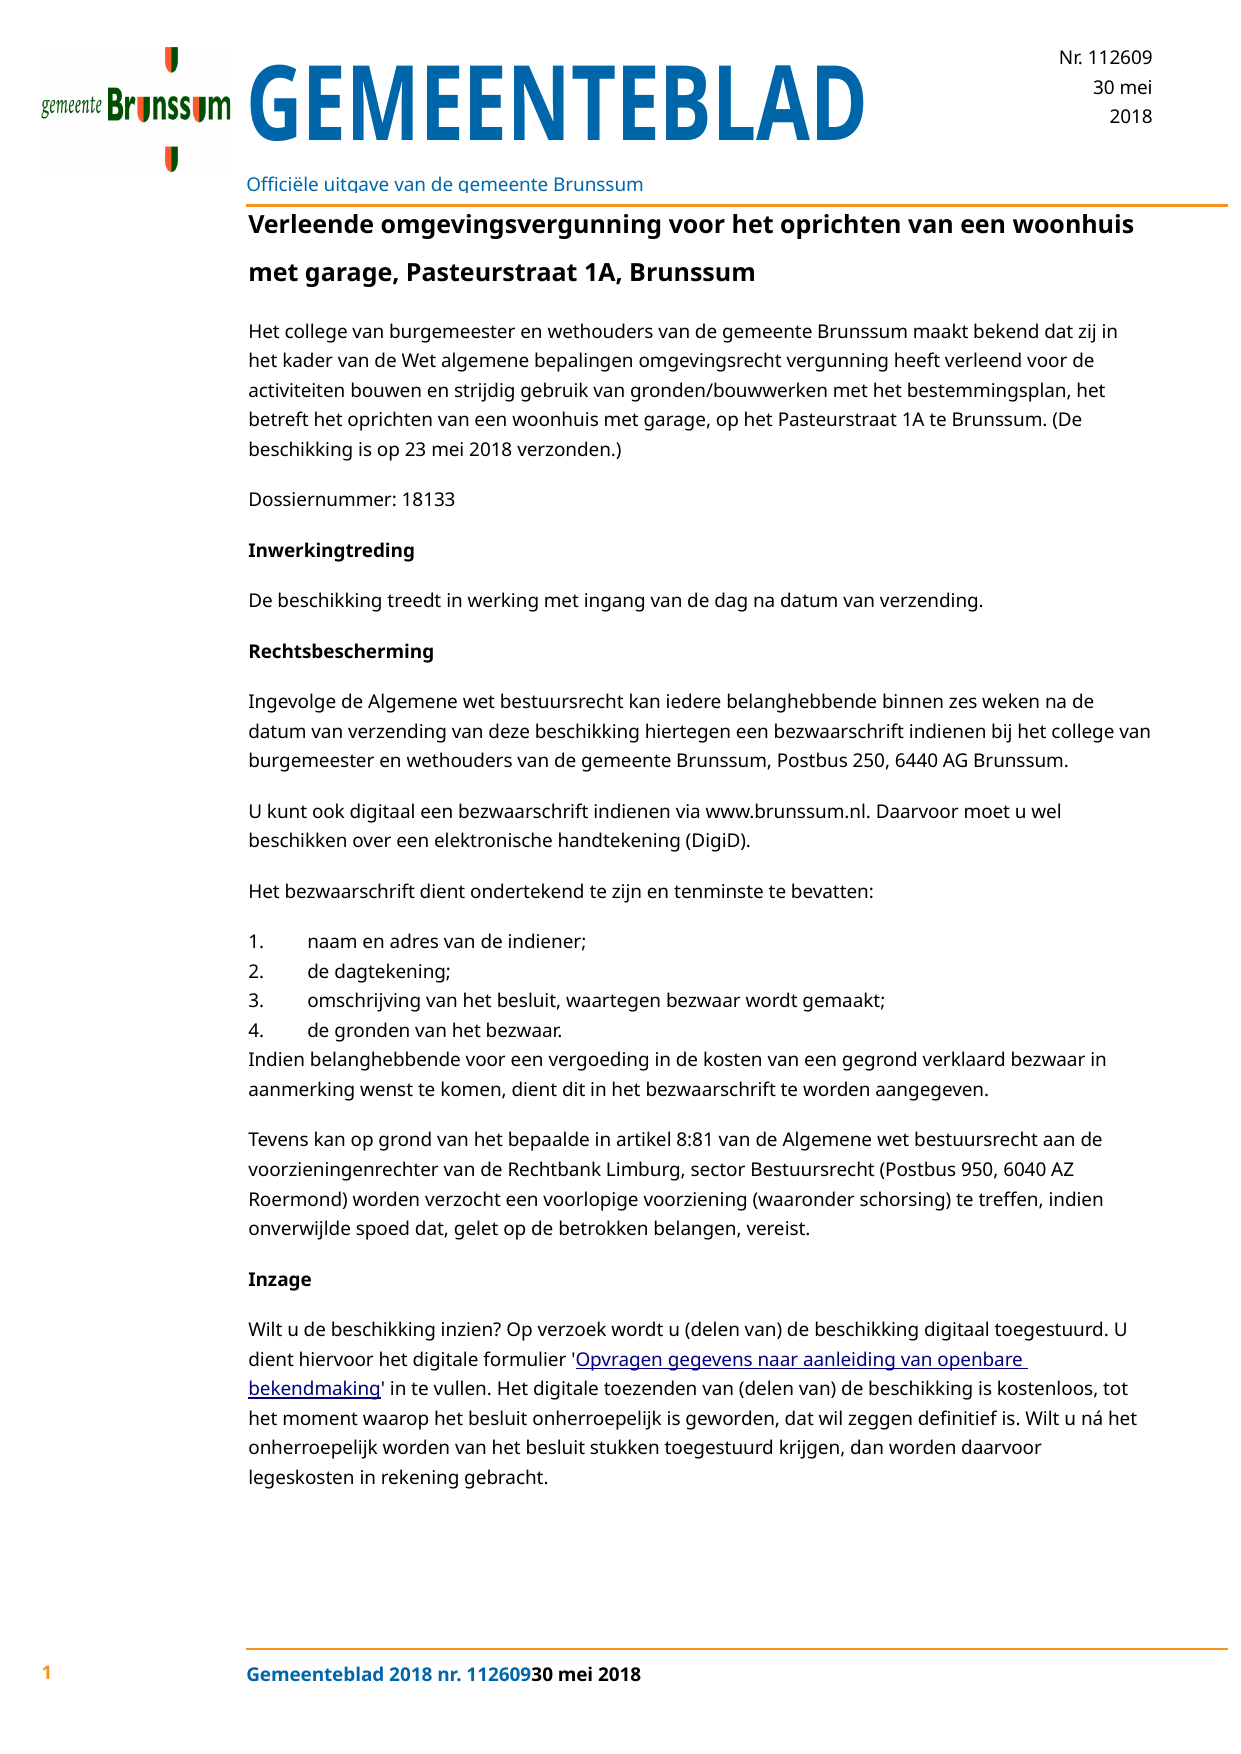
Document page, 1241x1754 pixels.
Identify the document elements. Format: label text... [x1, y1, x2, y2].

text Inwerkingtreding [248, 537, 1152, 563]
text Ingevolge de Algemene wet bestuursrecht kan iedere belanghebbende binnen zes weken na de datum van verzending van deze beschikking hiertegen een bezwaarschrift indienen bij het college van burgemeester en wethouders van de gemeente Brunssum, Postbus 250, 6440 AG Brunssum. [248, 688, 1152, 773]
list de gronden van het bezwaar. [248, 1017, 1152, 1043]
list de dagtekening; [248, 958, 1152, 984]
text U kunt ook digitaal een bezwaarschrift indienen via www.brunssum.nl. Daarvoor moet u wel beschikken over een elektronische handtekening (DigiD). [248, 798, 1152, 853]
text Dossiernummer: 18133 [248, 487, 1152, 512]
list omschrijving van het besluit, waartegen bezwaar wordt gemaakt; [248, 987, 1152, 1013]
text Verleende omgevingsvergunning voor het oprichten van een woonhuis met garage, Pasteurstraat 1A, Brunssum [248, 207, 1152, 288]
text De beschikking treedt in werking met ingang van de dag na datum van verzending. [248, 587, 1152, 613]
text Het bezwaarschrift dient ondertekend te zijn en tenminste te bevatten: [248, 878, 1152, 904]
text Indien belanghebbende voor een vergoeding in de kosten van een gegrond verklaard bezwaar in aanmerking wenst te komen, dient dit in het bezwaarschrift te worden aangegeven. [248, 1047, 1152, 1102]
text Rechtsbescherming [248, 638, 1152, 664]
text Wilt u de beschikking inzien? Op verzoek wordt u (delen van) de beschikking digitaal toegestuurd. U dient hiervoor het digitale formulier 'Opvragen gegevens naar aanleiding van openbare bekendmaking' in te vullen. Het digitale toezenden van (delen van) de beschikking is kostenloos, tot het moment waarop het besluit onherroepelijk is geworden, dat wil zeggen definitief is. Wilt u ná het onherroepelijk worden van het besluit stukken toegestuurd krijgen, dan worden daarvoor legeskosten in rekening gebracht. [248, 1316, 1152, 1490]
picture [41, 47, 231, 172]
text Tevens kan op grond van het bepaalde in artikel 8:81 van de Algemene wet bestuursrecht aan de voorzieningenrechter van de Rechtbank Limburg, sector Bestuursrecht (Postbus 950, 6040 AZ Roermond) worden verzocht een voorlopige voorziening (waaronder schorsing) te treffen, indien onverwijlde spoed dat, gelet op de betrokken belangen, vereist. [248, 1127, 1152, 1241]
text Het college van burgemeester en wethouders van de gemeente Brunssum maakt bekend dat zij in het kader van de Wet algemene bepalingen omgevingsrecht vergunning heeft verleend voor de activiteiten bouwen en strijdig gebruik van gronden/bouwwerken met het bestemmingsplan, het betreft het oprichten van een woonhuis met garage, op het Pasteurstraat 1A te Brunssum. (De beschikking is op 23 mei 2018 verzonden.) [248, 318, 1152, 462]
text Inzage [248, 1266, 1152, 1292]
list naam en adres van de indiener; [248, 928, 1152, 954]
